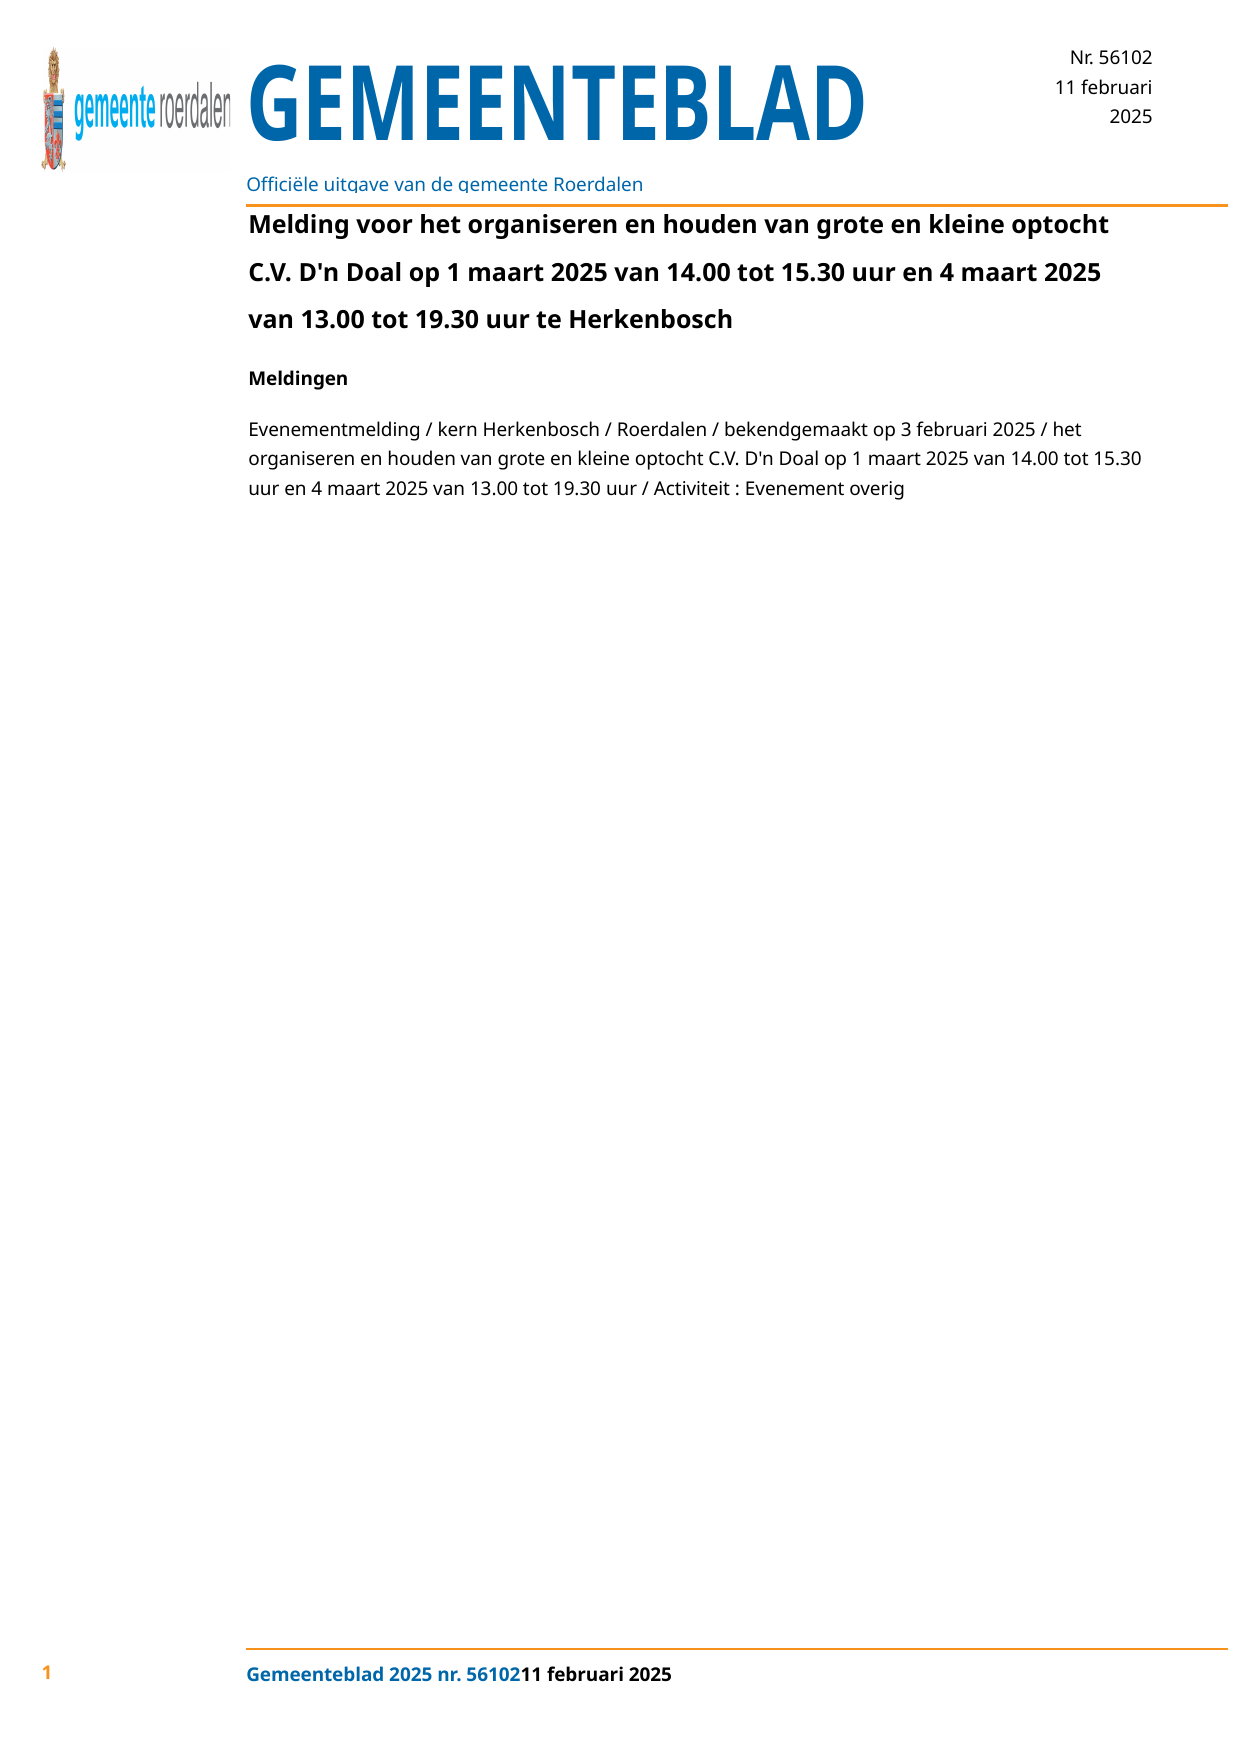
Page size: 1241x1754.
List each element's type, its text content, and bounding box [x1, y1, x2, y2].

text Meldingen [248, 366, 1152, 391]
text Melding voor het organiseren en houden van grote en kleine optocht C.V. D'n Doal op 1 maart 2025 van 14.00 tot 15.30 uur en 4 maart 2025 van 13.00 tot 19.30 uur te Herkenbosch [248, 207, 1152, 336]
text Evenementmelding / kern Herkenbosch / Roerdalen / bekendgemaakt op 3 februari 2025 / het organiseren en houden van grote en kleine optocht C.V. D'n Doal op 1 maart 2025 van 14.00 tot 15.30 uur en 4 maart 2025 van 13.00 tot 19.30 uur / Activiteit : Evenement overig [248, 416, 1152, 501]
picture [41, 47, 231, 172]
